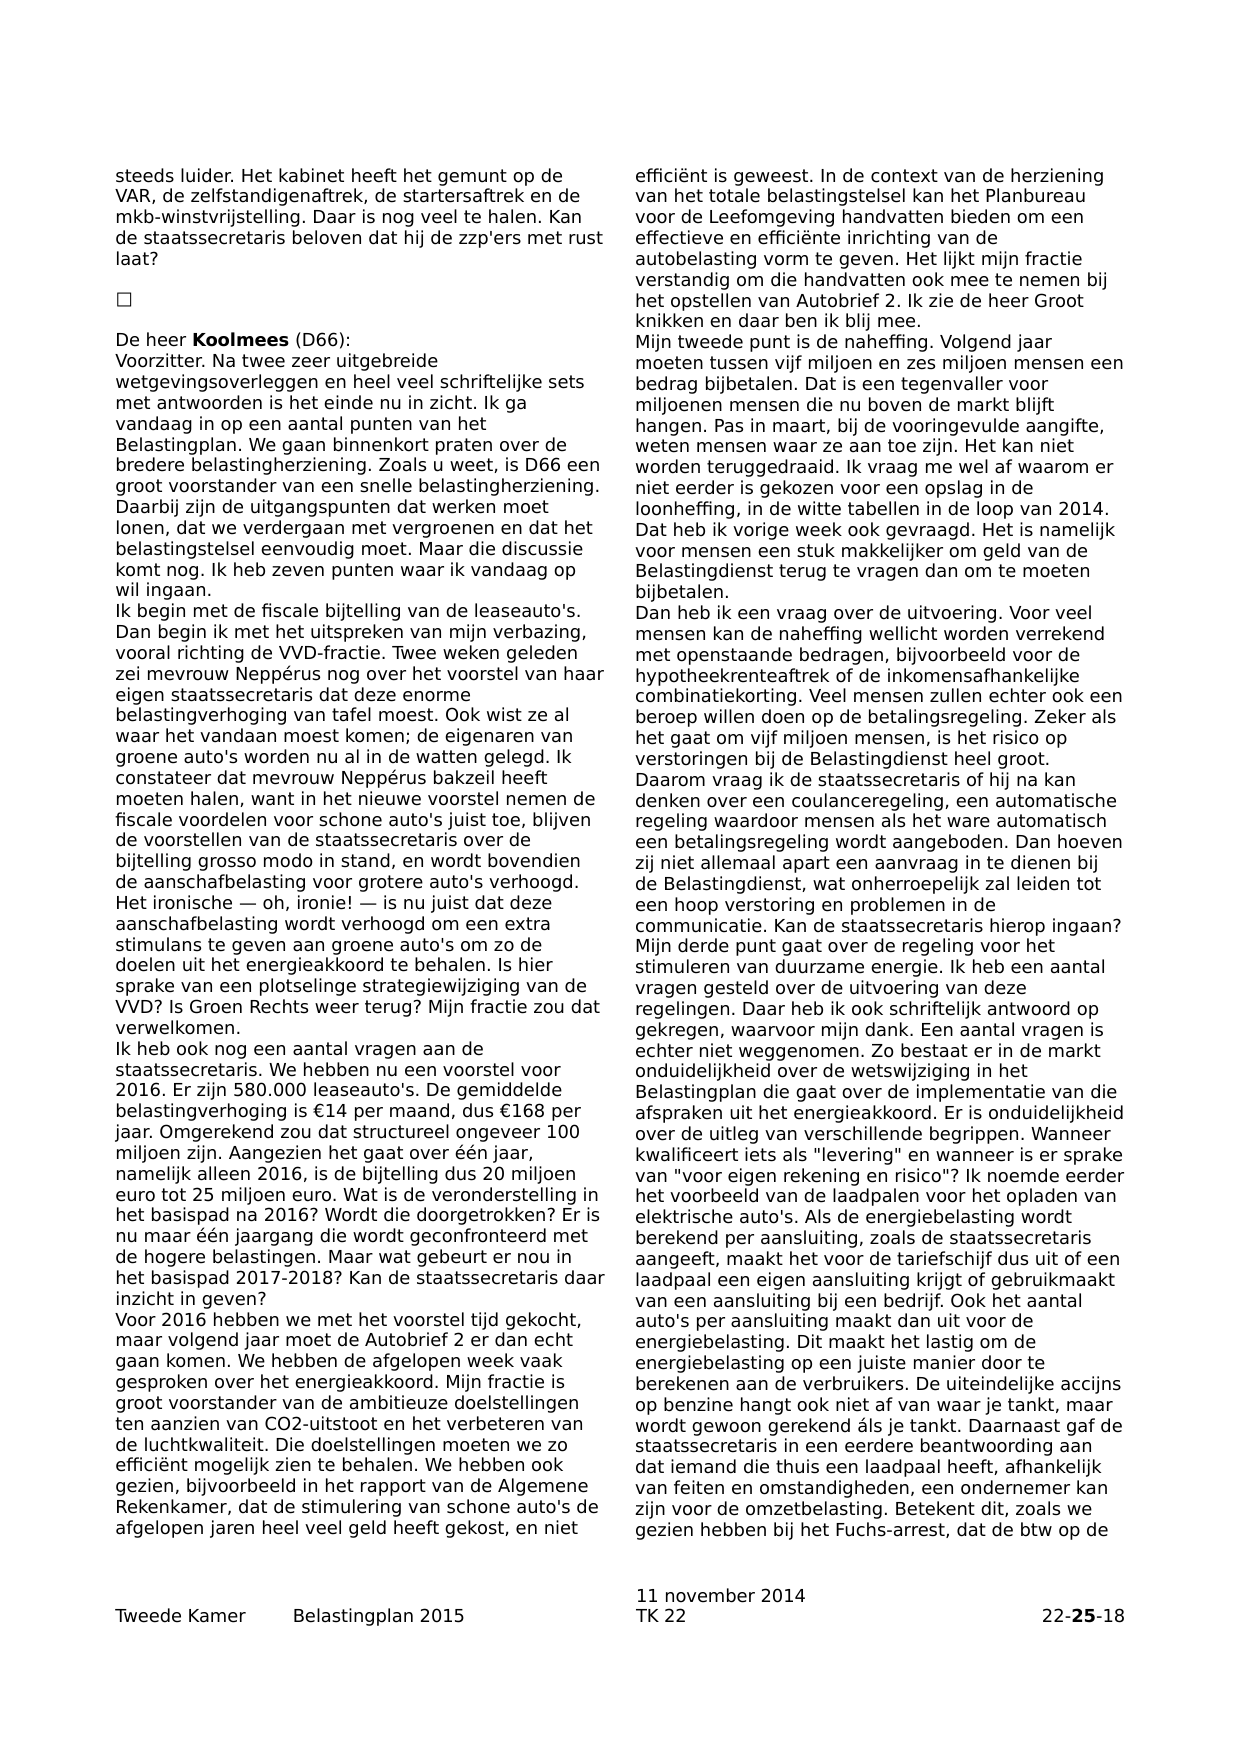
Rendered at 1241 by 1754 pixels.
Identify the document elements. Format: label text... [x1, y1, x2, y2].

text De heer Koolmees (D66): [115, 330, 605, 351]
text steeds luider. Het kabinet heeft het gemunt op de VAR, de zelfstandigenaftrek, de startersaftrek en de mkb-winstvrijstelling. Daar is nog veel te halen. Kan de staatssecretaris beloven dat hij de zzp'ers met rust laat? [115, 165, 605, 269]
text Voor 2016 hebben we met het voorstel tijd gekocht, maar volgend jaar moet de Autobrief 2 er dan echt gaan komen. We hebben de afgelopen week vaak gesproken over het energieakkoord. Mijn fractie is groot voorstander van de ambitieuze doelstellingen ten aanzien van CO2-uitstoot en het verbeteren van de luchtkwaliteit. Die doelstellingen moeten we zo efficiënt mogelijk zien te behalen. We hebben ook gezien, bijvoorbeeld in het rapport van de Algemene Rekenkamer, dat de stimulering van schone auto's de afgelopen jaren heel veel geld heeft gekost, en niet [115, 1309, 605, 1538]
text Mijn tweede punt is de naheffing. Volgend jaar moeten tussen vijf miljoen en zes miljoen mensen een bedrag bijbetalen. Dat is een tegenvaller voor miljoenen mensen die nu boven de markt blijft hangen. Pas in maart, bij de vooringevulde aangifte, weten mensen waar ze aan toe zijn. Het kan niet worden teruggedraaid. Ik vraag me wel af waarom er niet eerder is gekozen voor een opslag in de loonheffing, in de witte tabellen in de loop van 2014. Dat heb ik vorige week ook gevraagd. Het is namelijk voor mensen een stuk makkelijker om geld van de Belastingdienst terug te vragen dan om te moeten bijbetalen. [635, 332, 1125, 603]
text Ik begin met de fiscale bijtelling van de leaseauto's. Dan begin ik met het uitspreken van mijn verbazing, vooral richting de VVD-fractie. Twee weken geleden zei mevrouw Neppérus nog over het voorstel van haar eigen staatssecretaris dat deze enorme belastingverhoging van tafel moest. Ook wist ze al waar het vandaan moest komen; de eigenaren van groene auto's worden nu al in de watten gelegd. Ik constateer dat mevrouw Neppérus bakzeil heeft moeten halen, want in het nieuwe voorstel nemen de fiscale voordelen voor schone auto's juist toe, blijven de voorstellen van de staatssecretaris over de bijtelling grosso modo in stand, en wordt bovendien de aanschafbelasting voor grotere auto's verhoogd. Het ironische — oh, ironie! — is nu juist dat deze aanschafbelasting wordt verhoogd om een extra stimulans te geven aan groene auto's om zo de doelen uit het energieakkoord te behalen. Is hier sprake van een plotselinge strategiewijziging van de VVD? Is Groen Rechts weer terug? Mijn fractie zou dat verwelkomen. [115, 601, 605, 1038]
text efficiënt is geweest. In de context van de herziening van het totale belastingstelsel kan het Planbureau voor de Leefomgeving handvatten bieden om een effectieve en efficiënte inrichting van de autobelasting vorm te geven. Het lijkt mijn fractie verstandig om die handvatten ook mee te nemen bij het opstellen van Autobrief 2. Ik zie de heer Groot knikken en daar ben ik blij mee. [635, 165, 1125, 332]
text ⬜ [115, 289, 605, 310]
text Ik heb ook nog een aantal vragen aan de staatssecretaris. We hebben nu een voorstel voor 2016. Er zijn 580.000 leaseauto's. De gemiddelde belastingverhoging is €14 per maand, dus €168 per jaar. Omgerekend zou dat structureel ongeveer 100 miljoen zijn. Aangezien het gaat over één jaar, namelijk alleen 2016, is de bijtelling dus 20 miljoen euro tot 25 miljoen euro. Wat is de veronderstelling in het basispad na 2016? Wordt die doorgetrokken? Er is nu maar één jaargang die wordt geconfronteerd met de hogere belastingen. Maar wat gebeurt er nou in het basispad 2017-2018? Kan de staatssecretaris daar inzicht in geven? [115, 1038, 605, 1309]
text Dan heb ik een vraag over de uitvoering. Voor veel mensen kan de naheffing wellicht worden verrekend met openstaande bedragen, bijvoorbeeld voor de hypotheekrenteaftrek of de inkomensafhankelijke combinatiekorting. Veel mensen zullen echter ook een beroep willen doen op de betalingsregeling. Zeker als het gaat om vijf miljoen mensen, is het risico op verstoringen bij de Belastingdienst heel groot. Daarom vraag ik de staatssecretaris of hij na kan denken over een coulanceregeling, een automatische regeling waardoor mensen als het ware automatisch een betalingsregeling wordt aangeboden. Dan hoeven zij niet allemaal apart een aanvraag in te dienen bij de Belastingdienst, wat onherroepelijk zal leiden tot een hoop verstoring en problemen in de communicatie. Kan de staatssecretaris hierop ingaan? [635, 603, 1125, 936]
text Voorzitter. Na twee zeer uitgebreide wetgevingsoverleggen en heel veel schriftelijke sets met antwoorden is het einde nu in zicht. Ik ga vandaag in op een aantal punten van het Belastingplan. We gaan binnenkort praten over de bredere belastingherziening. Zoals u weet, is D66 een groot voorstander van een snelle belastingherziening. Daarbij zijn de uitgangspunten dat werken moet lonen, dat we verdergaan met vergroenen en dat het belastingstelsel eenvoudig moet. Maar die discussie komt nog. Ik heb zeven punten waar ik vandaag op wil ingaan. [115, 351, 605, 601]
text Mijn derde punt gaat over de regeling voor het stimuleren van duurzame energie. Ik heb een aantal vragen gesteld over de uitvoering van deze regelingen. Daar heb ik ook schriftelijk antwoord op gekregen, waarvoor mijn dank. Een aantal vragen is echter niet weggenomen. Zo bestaat er in de markt onduidelijkheid over de wetswijziging in het Belastingplan die gaat over de implementatie van die afspraken uit het energieakkoord. Er is onduidelijkheid over de uitleg van verschillende begrippen. Wanneer kwalificeert iets als "levering" en wanneer is er sprake van "voor eigen rekening en risico"? Ik noemde eerder het voorbeeld van de laadpalen voor het opladen van elektrische auto's. Als de energiebelasting wordt berekend per aansluiting, zoals de staatssecretaris aangeeft, maakt het voor de tariefschijf dus uit of een laadpaal een eigen aansluiting krijgt of gebruikmaakt van een aansluiting bij een bedrijf. Ook het aantal auto's per aansluiting maakt dan uit voor de energiebelasting. Dit maakt het lastig om de energiebelasting op een juiste manier door te berekenen aan de verbruikers. De uiteindelijke accijns op benzine hangt ook niet af van waar je tankt, maar wordt gewoon gerekend áls je tankt. Daarnaast gaf de staatssecretaris in een eerdere beantwoording aan dat iemand die thuis een laadpaal heeft, afhankelijk van feiten en omstandigheden, een ondernemer kan zijn voor de omzetbelasting. Betekent dit, zoals we gezien hebben bij het Fuchs-arrest, dat de btw op de [635, 936, 1125, 1540]
